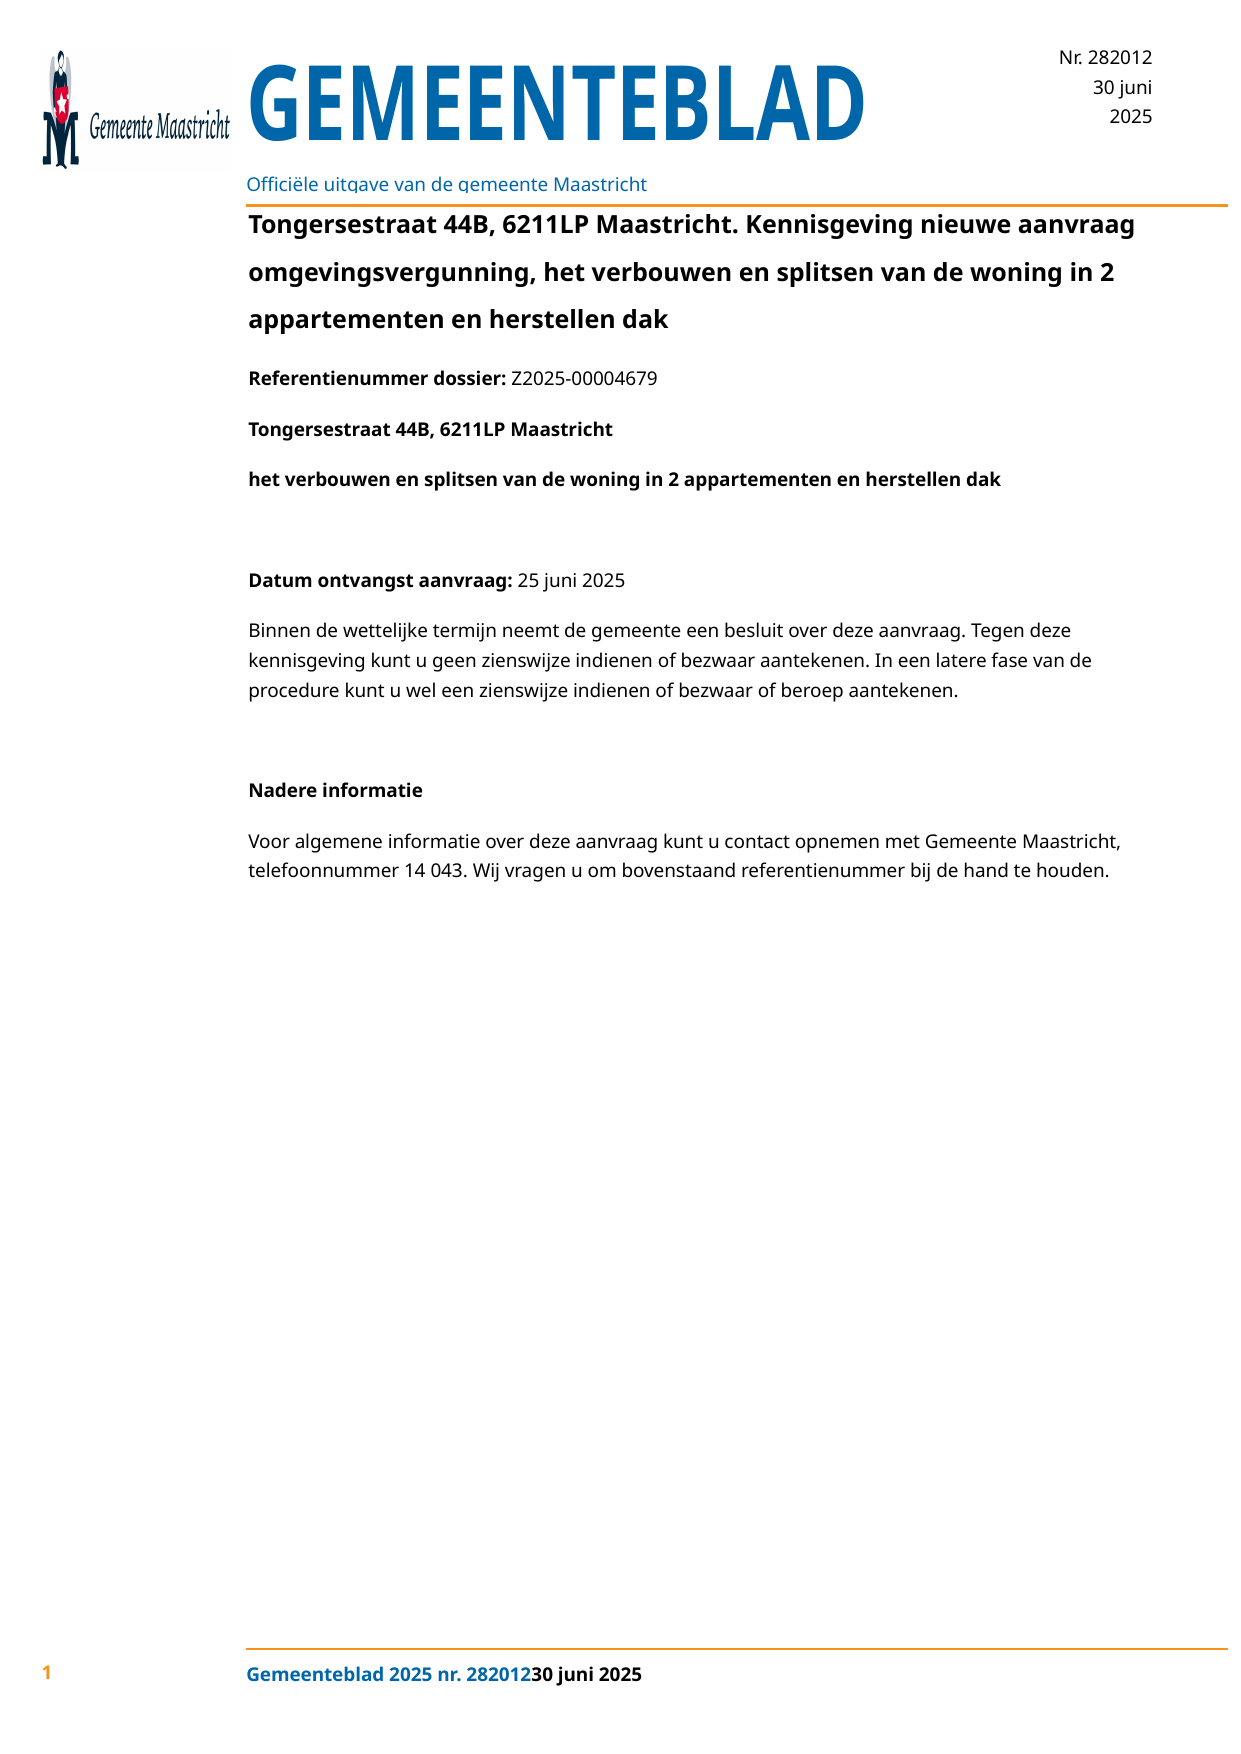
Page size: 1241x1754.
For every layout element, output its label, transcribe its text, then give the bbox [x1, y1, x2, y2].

text Voor algemene informatie over deze aanvraag kunt u contact opnemen met Gemeente Maastricht, telefoonnummer 14 043. Wij vragen u om bovenstaand referentienummer bij de hand te houden. [248, 828, 1152, 883]
text Tongersestraat 44B, 6211LP Maastricht [248, 416, 1152, 442]
text Referentienummer dossier: Z2025-00004679 [248, 366, 1152, 391]
text Nadere informatie [248, 778, 1152, 803]
text Tongersestraat 44B, 6211LP Maastricht. Kennisgeving nieuwe aanvraag omgevingsvergunning, het verbouwen en splitsen van de woning in 2 appartementen en herstellen dak [248, 207, 1152, 336]
text Binnen de wettelijke termijn neemt de gemeente een besluit over deze aanvraag. Tegen deze kennisgeving kunt u geen zienswijze indienen of bezwaar aantekenen. In een latere fase van de procedure kunt u wel een zienswijze indienen of bezwaar of beroep aantekenen. [248, 618, 1152, 702]
picture [41, 47, 231, 172]
text Datum ontvangst aanvraag: 25 juni 2025 [248, 567, 1152, 593]
text het verbouwen en splitsen van de woning in 2 appartementen en herstellen dak [248, 466, 1152, 492]
